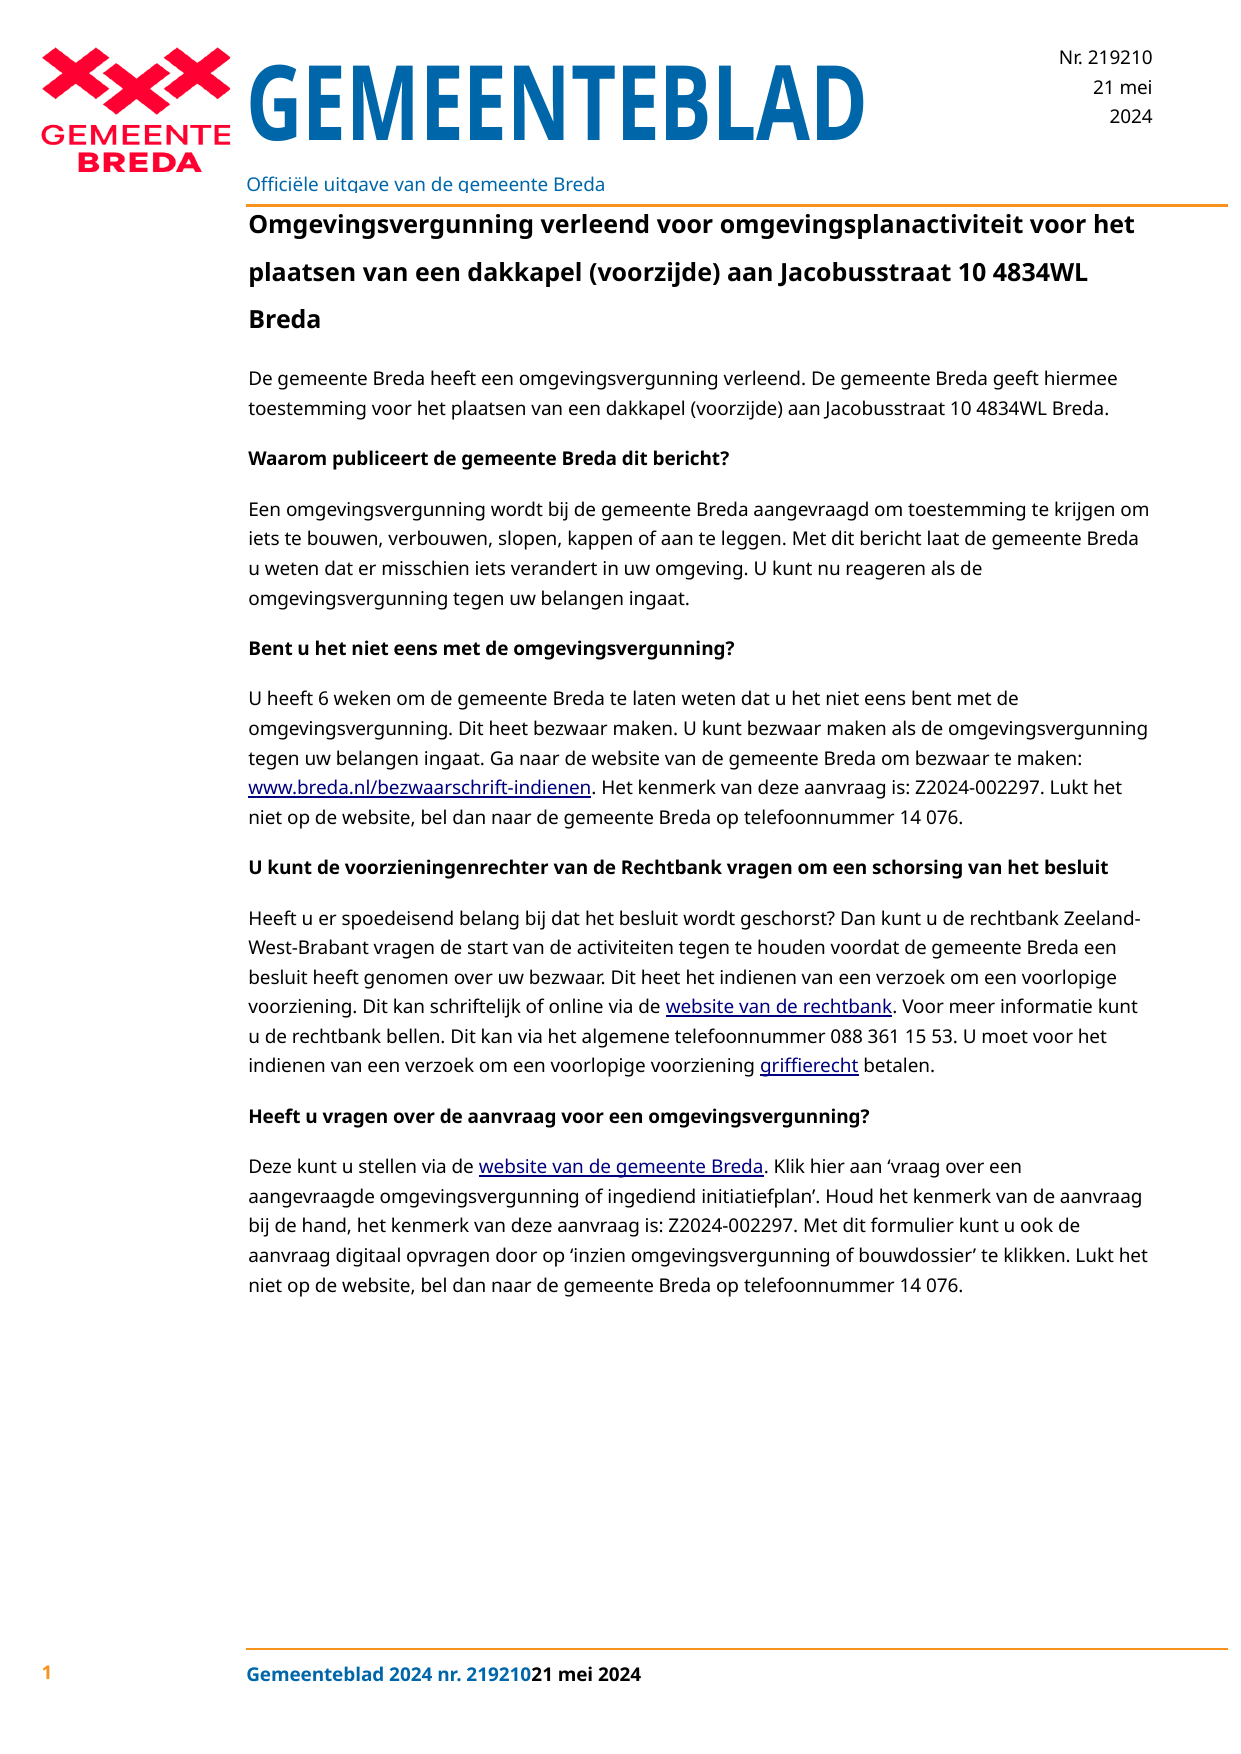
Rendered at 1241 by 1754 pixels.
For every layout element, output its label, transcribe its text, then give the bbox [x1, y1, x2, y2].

text Heeft u er spoedeisend belang bij dat het besluit wordt geschorst? Dan kunt u de rechtbank Zeeland-West-Brabant vragen de start van de activiteiten tegen te houden voordat de gemeente Breda een besluit heeft genomen over uw bezwaar. Dit heet het indienen van een verzoek om een voorlopige voorziening. Dit kan schriftelijk of online via de website van de rechtbank. Voor meer informatie kunt u de rechtbank bellen. Dit kan via het algemene telefoonnummer 088 361 15 53. U moet voor het indienen van een verzoek om een voorlopige voorziening griffierecht betalen. [248, 905, 1152, 1078]
text U heeft 6 weken om de gemeente Breda te laten weten dat u het niet eens bent met de omgevingsvergunning. Dit heet bezwaar maken. U kunt bezwaar maken als de omgevingsvergunning tegen uw belangen ingaat. Ga naar de website van de gemeente Breda om bezwaar te maken: www.breda.nl/bezwaarschrift-indienen. Het kenmerk van deze aanvraag is: Z2024-002297. Lukt het niet op de website, bel dan naar de gemeente Breda op telefoonnummer 14 076. [248, 686, 1152, 829]
text Omgevingsvergunning verleend voor omgevingsplanactiviteit voor het plaatsen van een dakkapel (voorzijde) aan Jacobusstraat 10 4834WL Breda [248, 207, 1152, 336]
text Bent u het niet eens met de omgevingsvergunning? [248, 635, 1152, 661]
text Heeft u vragen over de aanvraag voor een omgevingsvergunning? [248, 1103, 1152, 1129]
picture [41, 47, 231, 172]
text De gemeente Breda heeft een omgevingsvergunning verleend. De gemeente Breda geeft hiermee toestemming voor het plaatsen van een dakkapel (voorzijde) aan Jacobusstraat 10 4834WL Breda. [248, 366, 1152, 421]
text Een omgevingsvergunning wordt bij de gemeente Breda aangevraagd om toestemming te krijgen om iets te bouwen, verbouwen, slopen, kappen of aan te leggen. Met dit bericht laat de gemeente Breda u weten dat er misschien iets verandert in uw omgeving. U kunt nu reageren als de omgevingsvergunning tegen uw belangen ingaat. [248, 496, 1152, 610]
text Waarom publiceert de gemeente Breda dit bericht? [248, 446, 1152, 471]
text Deze kunt u stellen via de website van de gemeente Breda. Klik hier aan ‘vraag over een aangevraagde omgevingsvergunning of ingediend initiatiefplan’. Houd het kenmerk van de aanvraag bij de hand, het kenmerk van deze aanvraag is: Z2024-002297. Met dit formulier kunt u ook de aanvraag digitaal opvragen door op ‘inzien omgevingsvergunning of bouwdossier’ te klikken. Lukt het niet op de website, bel dan naar de gemeente Breda op telefoonnummer 14 076. [248, 1153, 1152, 1297]
text U kunt de voorzieningenrechter van de Rechtbank vragen om een schorsing van het besluit [248, 854, 1152, 880]
